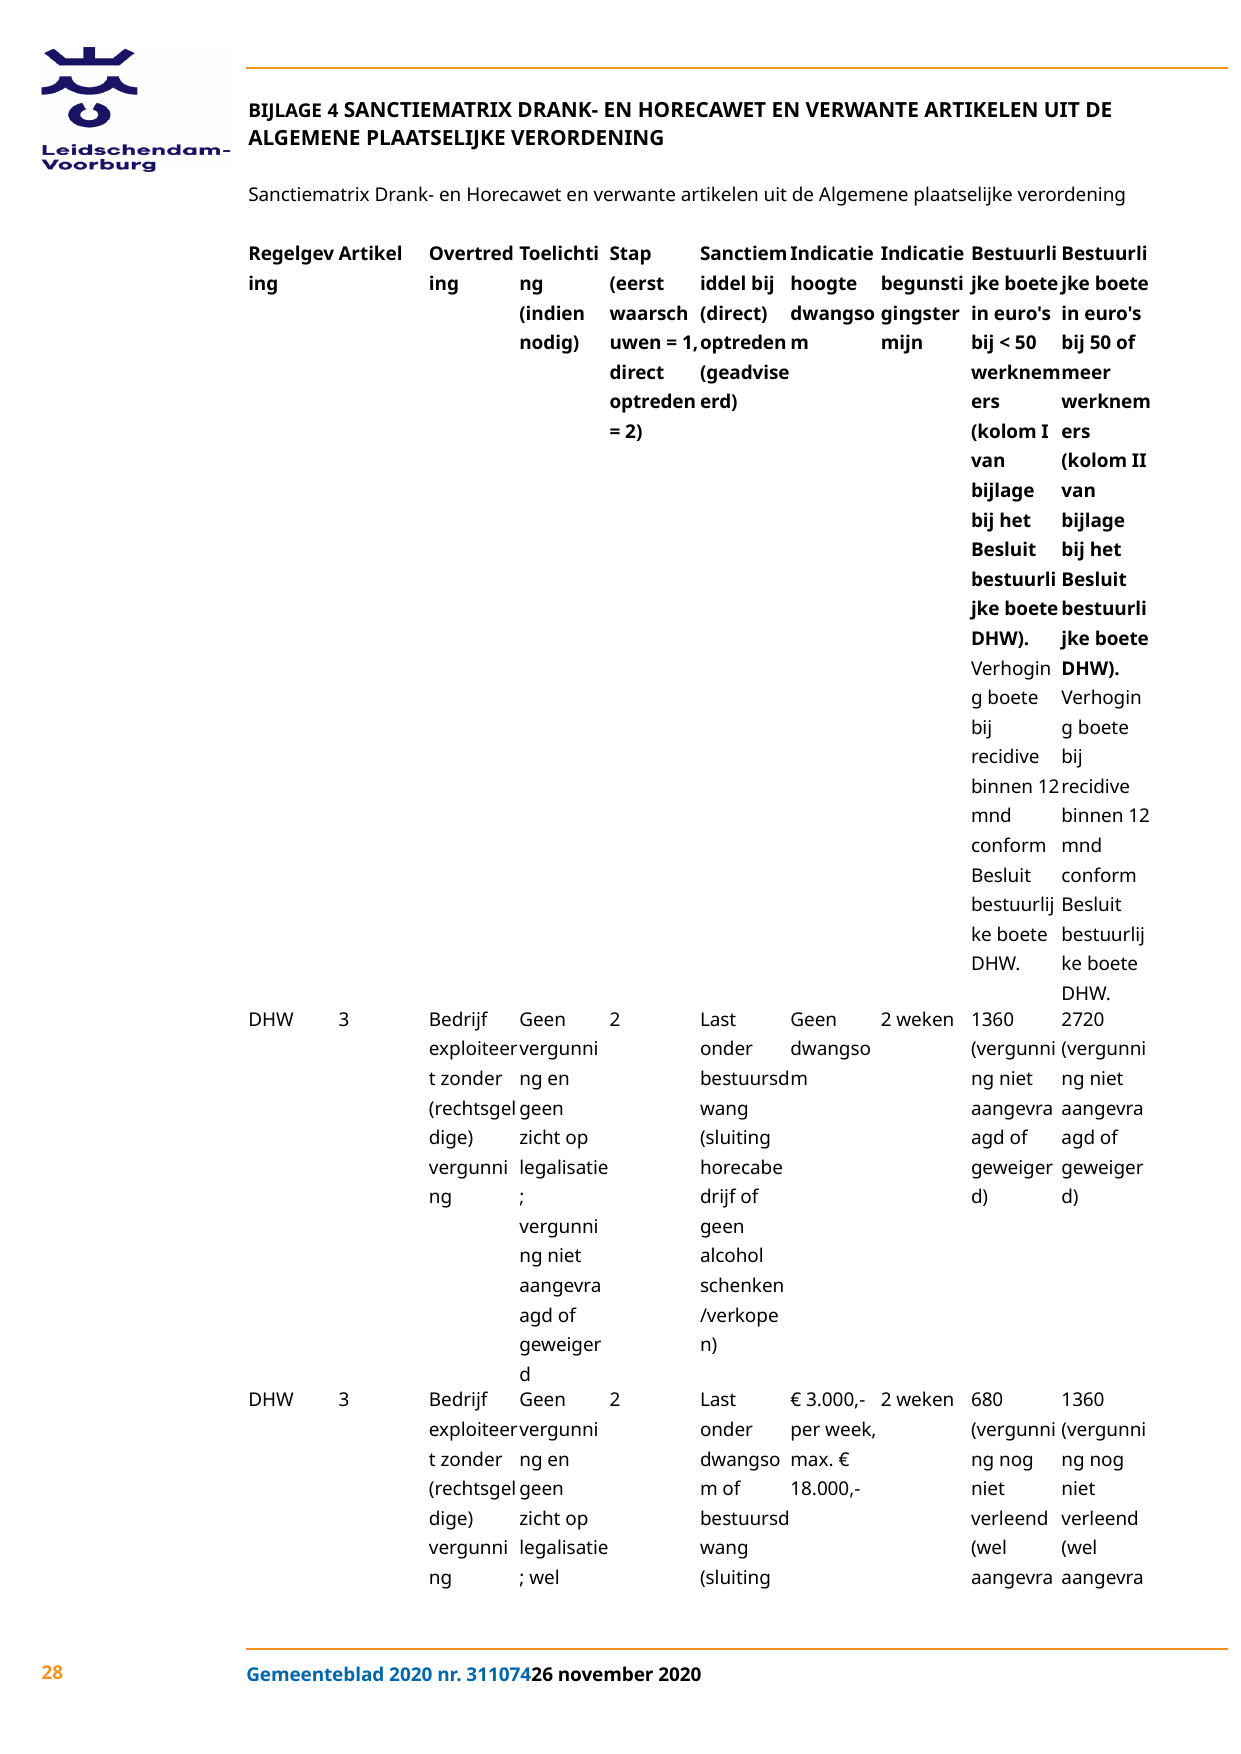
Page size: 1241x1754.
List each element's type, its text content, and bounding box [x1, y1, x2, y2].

table_cell 2 [609, 1387, 700, 1590]
table_cell 1360 (vergunning nog niet verleend (wel aangevra [1061, 1387, 1152, 1590]
table_cell 3 [338, 1387, 429, 1590]
table_header Overtreding [429, 241, 519, 1006]
text Sanctiematrix Drank- en Horecawet en verwante artikelen uit de Algemene plaatselijke verordening [248, 181, 1152, 207]
table_header Toelichting (indien nodig) [519, 241, 609, 1006]
table_cell Bedrijf exploiteert zonder (rechtsgeldige) vergunning [429, 1006, 519, 1387]
table_cell Last onder dwangsom of bestuursdwang (sluiting [700, 1387, 790, 1590]
picture [41, 47, 231, 172]
table_cell DHW [248, 1387, 338, 1590]
table_cell Bedrijf exploiteert zonder (rechtsgeldige) vergunning [429, 1387, 519, 1590]
table_cell 2 weken [881, 1387, 971, 1590]
table_cell Geen vergunning en geen zicht op legalisatie; vergunning niet aangevraagd of geweigerd [519, 1006, 609, 1387]
table_cell 2720 (vergunning niet aangevraagd of geweigerd) [1061, 1006, 1152, 1387]
table_header Indicatie begunstigingstermijn [881, 241, 971, 1006]
table_header Bestuurlijke boete in euro's bij 50 of meer werknemers (kolom II van bijlage bij het Besluit bestuurlijke boete DHW). Verhoging boete bij recidive binnen 12 mnd conform Besluit bestuurlijke boete DHW. [1061, 241, 1152, 1006]
table_cell 3 [338, 1006, 429, 1387]
table_header Stap (eerst waarschuwen = 1, direct optreden = 2) [609, 241, 700, 1006]
table_cell Geen dwangsom [790, 1006, 881, 1387]
text BIJLAGE 4 SANCTIEMATRIX DRANK- EN HORECAWET EN VERWANTE ARTIKELEN UIT DE ALGEMENE PLAATSELIJKE VERORDENING [248, 95, 1152, 152]
table_header Sanctiemiddel bij (direct) optreden (geadviseerd) [700, 241, 790, 1006]
table_cell € 3.000,- per week, max. € 18.000,- [790, 1387, 881, 1590]
table_cell Last onder bestuursdwang (sluiting horecabedrijf of geen alcohol schenken/verkopen) [700, 1006, 790, 1387]
table_cell 1360 (vergunning niet aangevraagd of geweigerd) [971, 1006, 1061, 1387]
table_cell DHW [248, 1006, 338, 1387]
table_header Indicatie hoogte dwangsom [790, 241, 881, 1006]
table_cell 2 [609, 1006, 700, 1387]
table_header Bestuurlijke boete in euro's bij < 50 werknemers (kolom I van bijlage bij het Besluit bestuurlijke boete DHW). Verhoging boete bij recidive binnen 12 mnd conform Besluit bestuurlijke boete DHW. [971, 241, 1061, 1006]
table_cell Geen vergunning en geen zicht op legalisatie; wel [519, 1387, 609, 1590]
table_header Regelgeving [248, 241, 338, 1006]
table_cell 2 weken [881, 1006, 971, 1387]
table_header Artikel [338, 241, 429, 1006]
table_cell 680 (vergunning nog niet verleend (wel aangevra [971, 1387, 1061, 1590]
